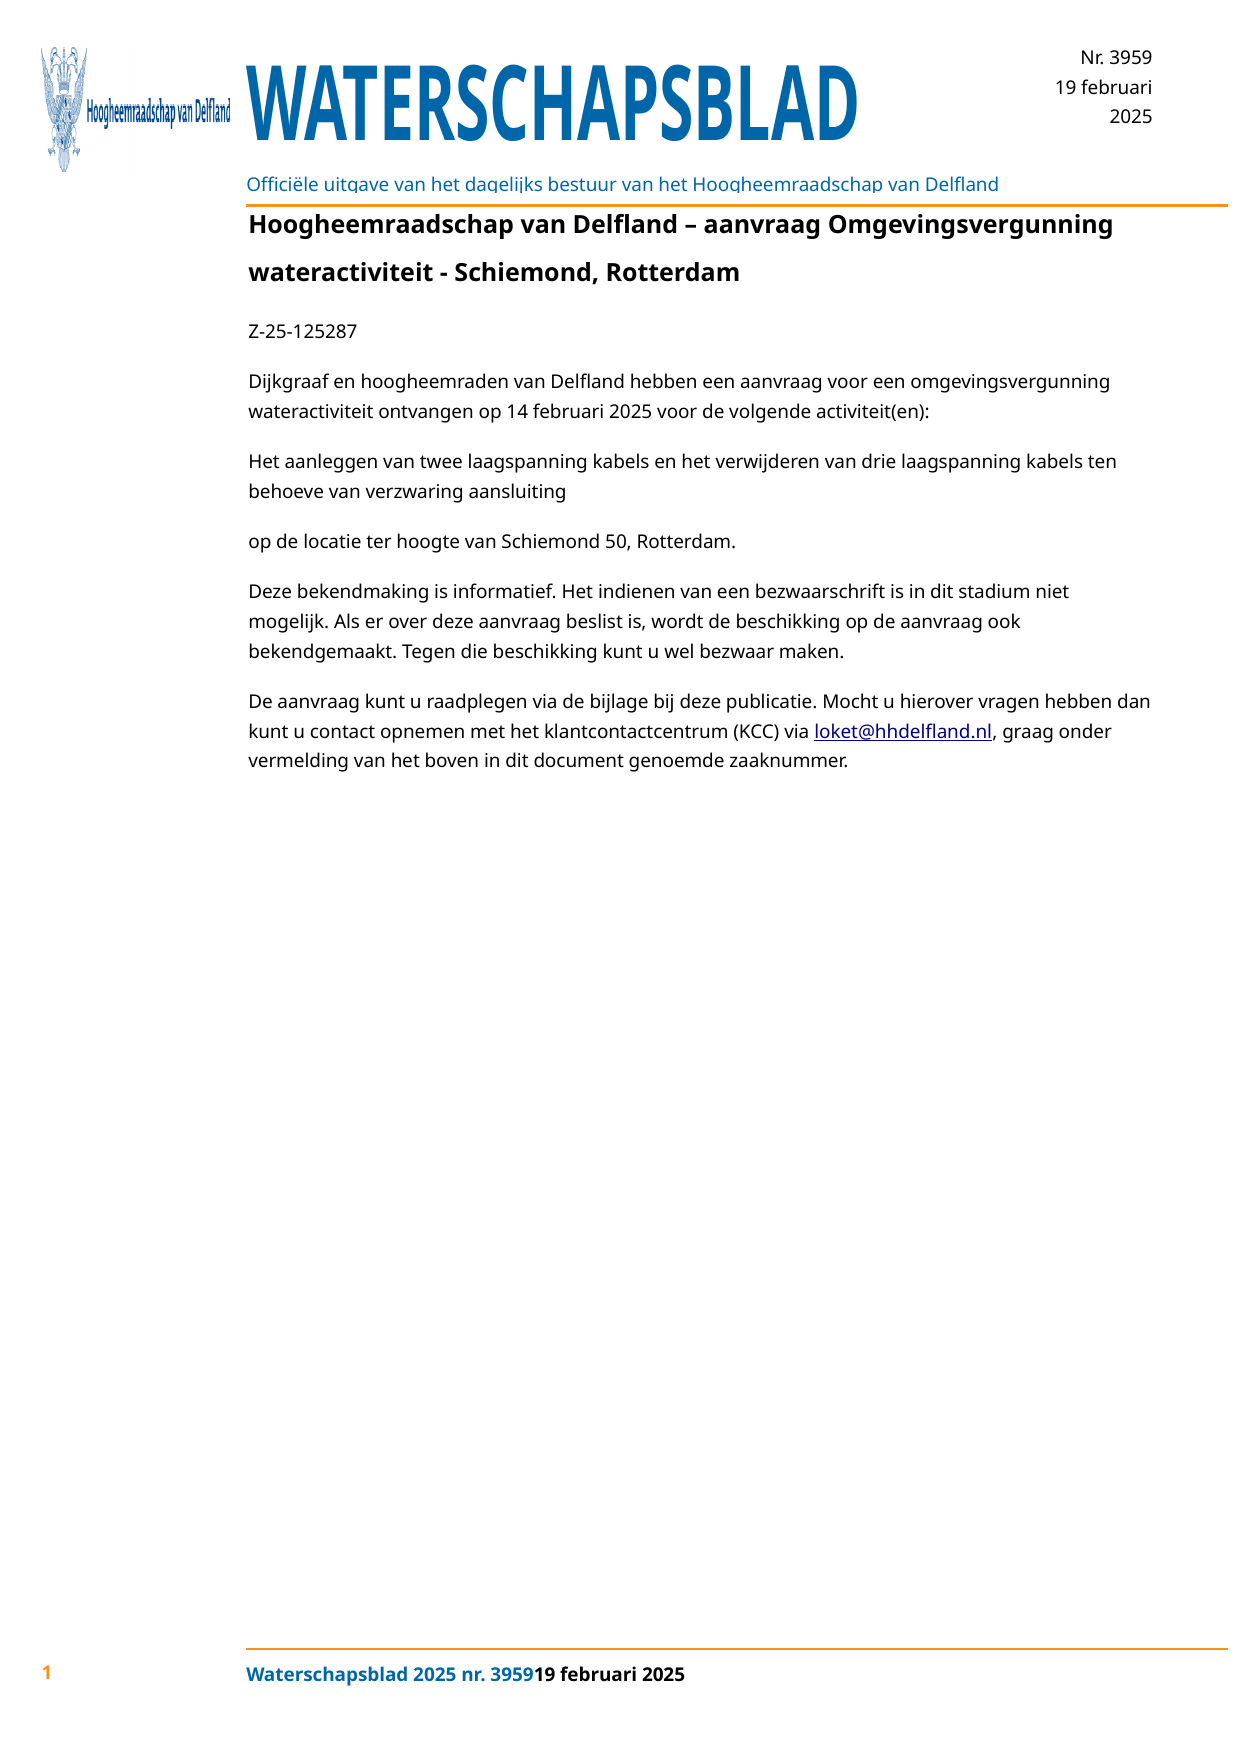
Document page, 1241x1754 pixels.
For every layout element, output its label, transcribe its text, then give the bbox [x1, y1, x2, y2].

text Z-25-125287 [248, 318, 1152, 344]
text Hoogheemraadschap van Delfland – aanvraag Omgevingsvergunning wateractiviteit - Schiemond, Rotterdam [248, 207, 1152, 288]
text op de locatie ter hoogte van Schiemond 50, Rotterdam. [248, 528, 1152, 554]
text Dijkgraaf en hoogheemraden van Delfland hebben een aanvraag voor een omgevingsvergunning wateractiviteit ontvangen op 14 februari 2025 voor de volgende activiteit(en): [248, 368, 1152, 424]
text Deze bekendmaking is informatief. Het indienen van een bezwaarschrift is in dit stadium niet mogelijk. Als er over deze aanvraag beslist is, wordt de beschikking op de aanvraag ook bekendgemaakt. Tegen die beschikking kunt u wel bezwaar maken. [248, 579, 1152, 664]
text De aanvraag kunt u raadplegen via de bijlage bij deze publicatie. Mocht u hierover vragen hebben dan kunt u contact opnemen met het klantcontactcentrum (KCC) via loket@hhdelfland.nl, graag onder vermelding van het boven in dit document genoemde zaaknummer. [248, 688, 1152, 773]
picture [41, 47, 231, 172]
text Het aanleggen van twee laagspanning kabels en het verwijderen van drie laagspanning kabels ten behoeve van verzwaring aansluiting [248, 448, 1152, 504]
